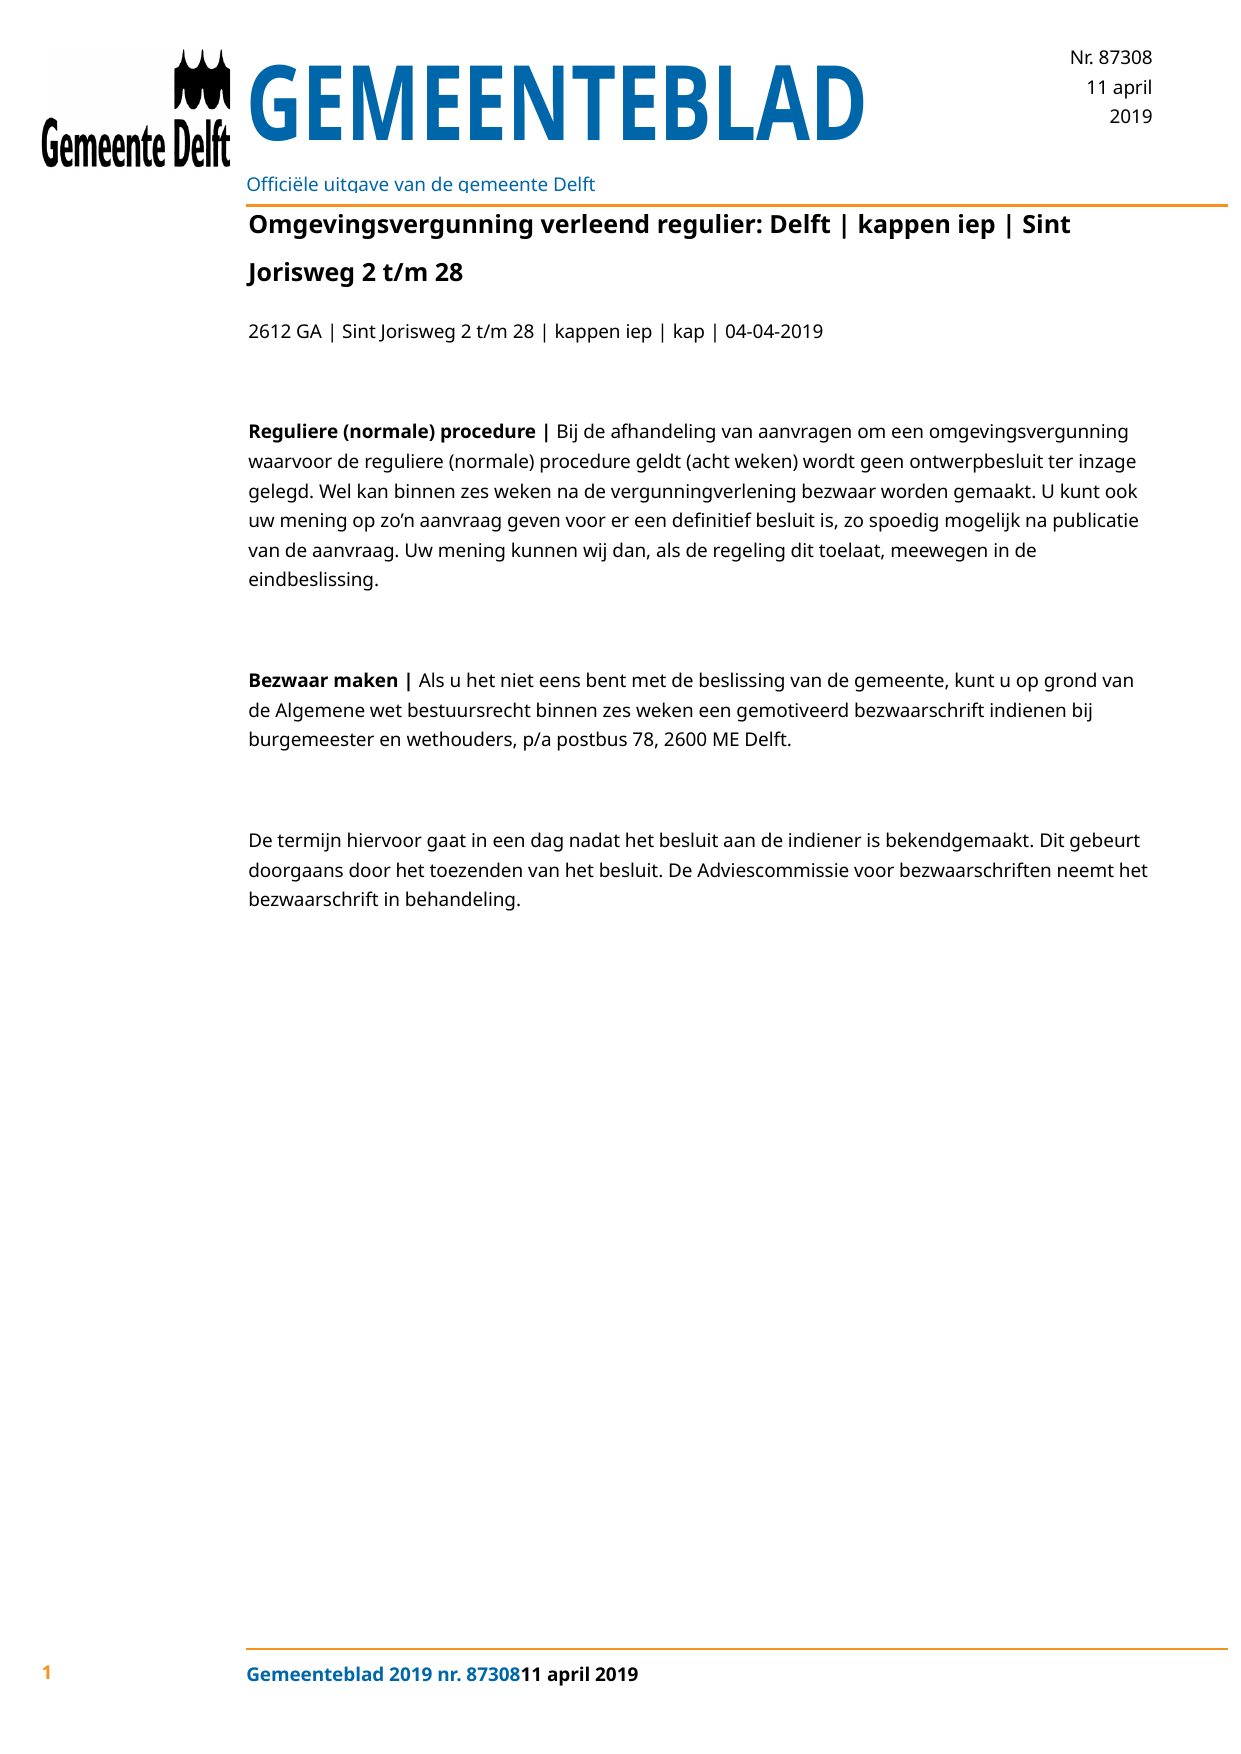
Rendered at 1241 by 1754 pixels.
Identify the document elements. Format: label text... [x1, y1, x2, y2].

text Reguliere (normale) procedure | Bij de afhandeling van aanvragen om een omgevingsvergunning waarvoor de reguliere (normale) procedure geldt (acht weken) wordt geen ontwerpbesluit ter inzage gelegd. Wel kan binnen zes weken na de vergunningverlening bezwaar worden gemaakt. U kunt ook uw mening op zo’n aanvraag geven voor er een definitief besluit is, zo spoedig mogelijk na publicatie van de aanvraag. Uw mening kunnen wij dan, als de regeling dit toelaat, meewegen in de eindbeslissing. [248, 419, 1152, 592]
text Omgevingsvergunning verleend regulier: Delft | kappen iep | Sint Jorisweg 2 t/m 28 [248, 207, 1152, 288]
text De termijn hiervoor gaat in een dag nadat het besluit aan de indiener is bekendgemaakt. Dit gebeurt doorgaans door het toezenden van het besluit. De Adviescommissie voor bezwaarschriften neemt het bezwaarschrift in behandeling. [248, 827, 1152, 912]
text 2612 GA | Sint Jorisweg 2 t/m 28 | kappen iep | kap | 04-04-2019 [248, 318, 1152, 344]
picture [41, 47, 231, 172]
text Bezwaar maken | Als u het niet eens bent met de beslissing van de gemeente, kunt u op grond van de Algemene wet bestuursrecht binnen zes weken een gemotiveerd bezwaarschrift indienen bij burgemeester en wethouders, p/a postbus 78, 2600 ME Delft. [248, 667, 1152, 752]
